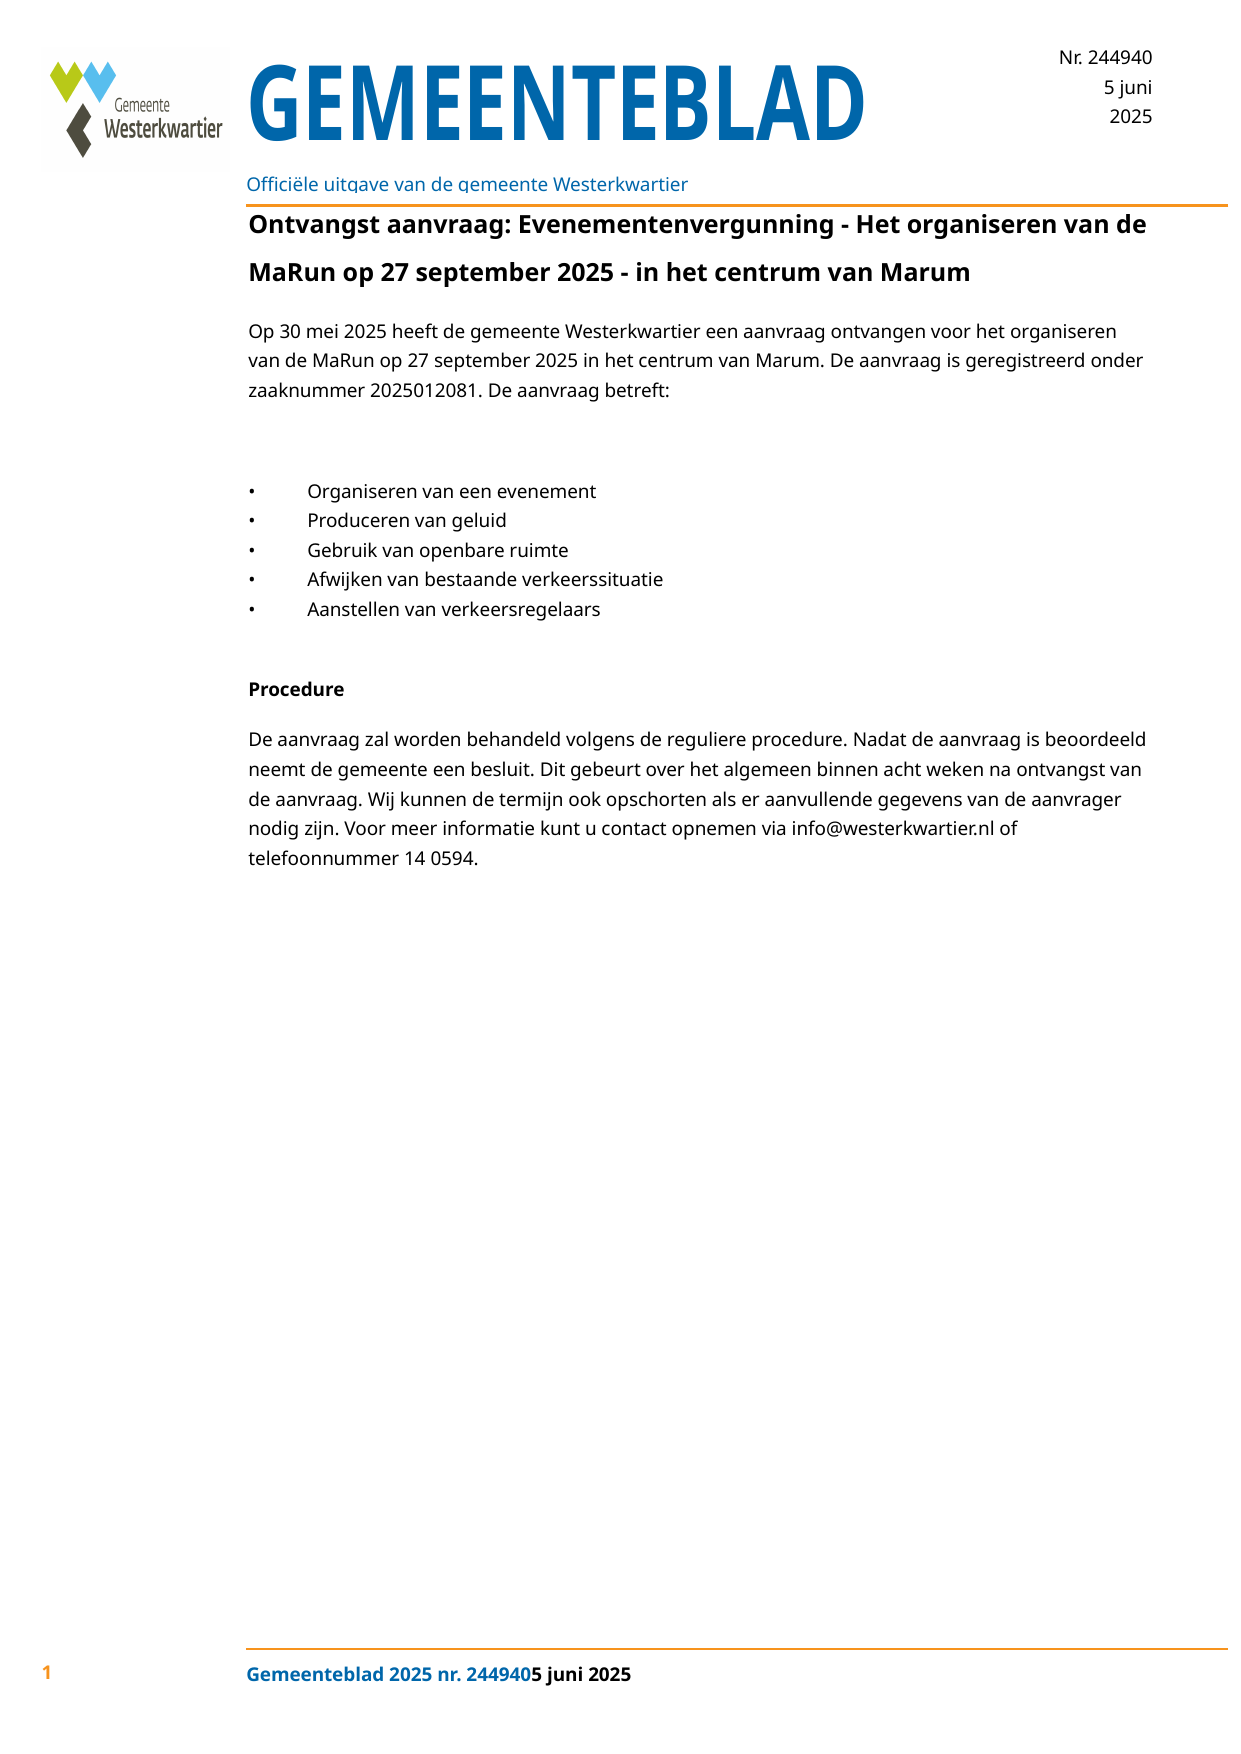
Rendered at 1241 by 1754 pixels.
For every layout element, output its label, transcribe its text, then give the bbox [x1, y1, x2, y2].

list Aanstellen van verkeersregelaars [248, 596, 1152, 622]
list Produceren van geluid [248, 507, 1152, 533]
text Op 30 mei 2025 heeft de gemeente Westerkwartier een aanvraag ontvangen voor het organiseren van de MaRun op 27 september 2025 in het centrum van Marum. De aanvraag is geregistreerd onder zaaknummer 2025012081. De aanvraag betreft: [248, 318, 1152, 403]
text De aanvraag zal worden behandeld volgens de reguliere procedure. Nadat de aanvraag is beoordeeld neemt de gemeente een besluit. Dit gebeurt over het algemeen binnen acht weken na ontvangst van de aanvraag. Wij kunnen de termijn ook opschorten als er aanvullende gegevens van de aanvrager nodig zijn. Voor meer informatie kunt u contact opnemen via info@westerkwartier.nl of telefoonnummer 14 0594. [248, 727, 1152, 871]
picture [41, 47, 231, 172]
list Afwijken van bestaande verkeerssituatie [248, 567, 1152, 592]
list Organiseren van een evenement [248, 478, 1152, 504]
list Gebruik van openbare ruimte [248, 537, 1152, 563]
text Procedure [248, 676, 1152, 702]
text Ontvangst aanvraag: Evenementenvergunning - Het organiseren van de MaRun op 27 september 2025 - in het centrum van Marum [248, 207, 1152, 288]
